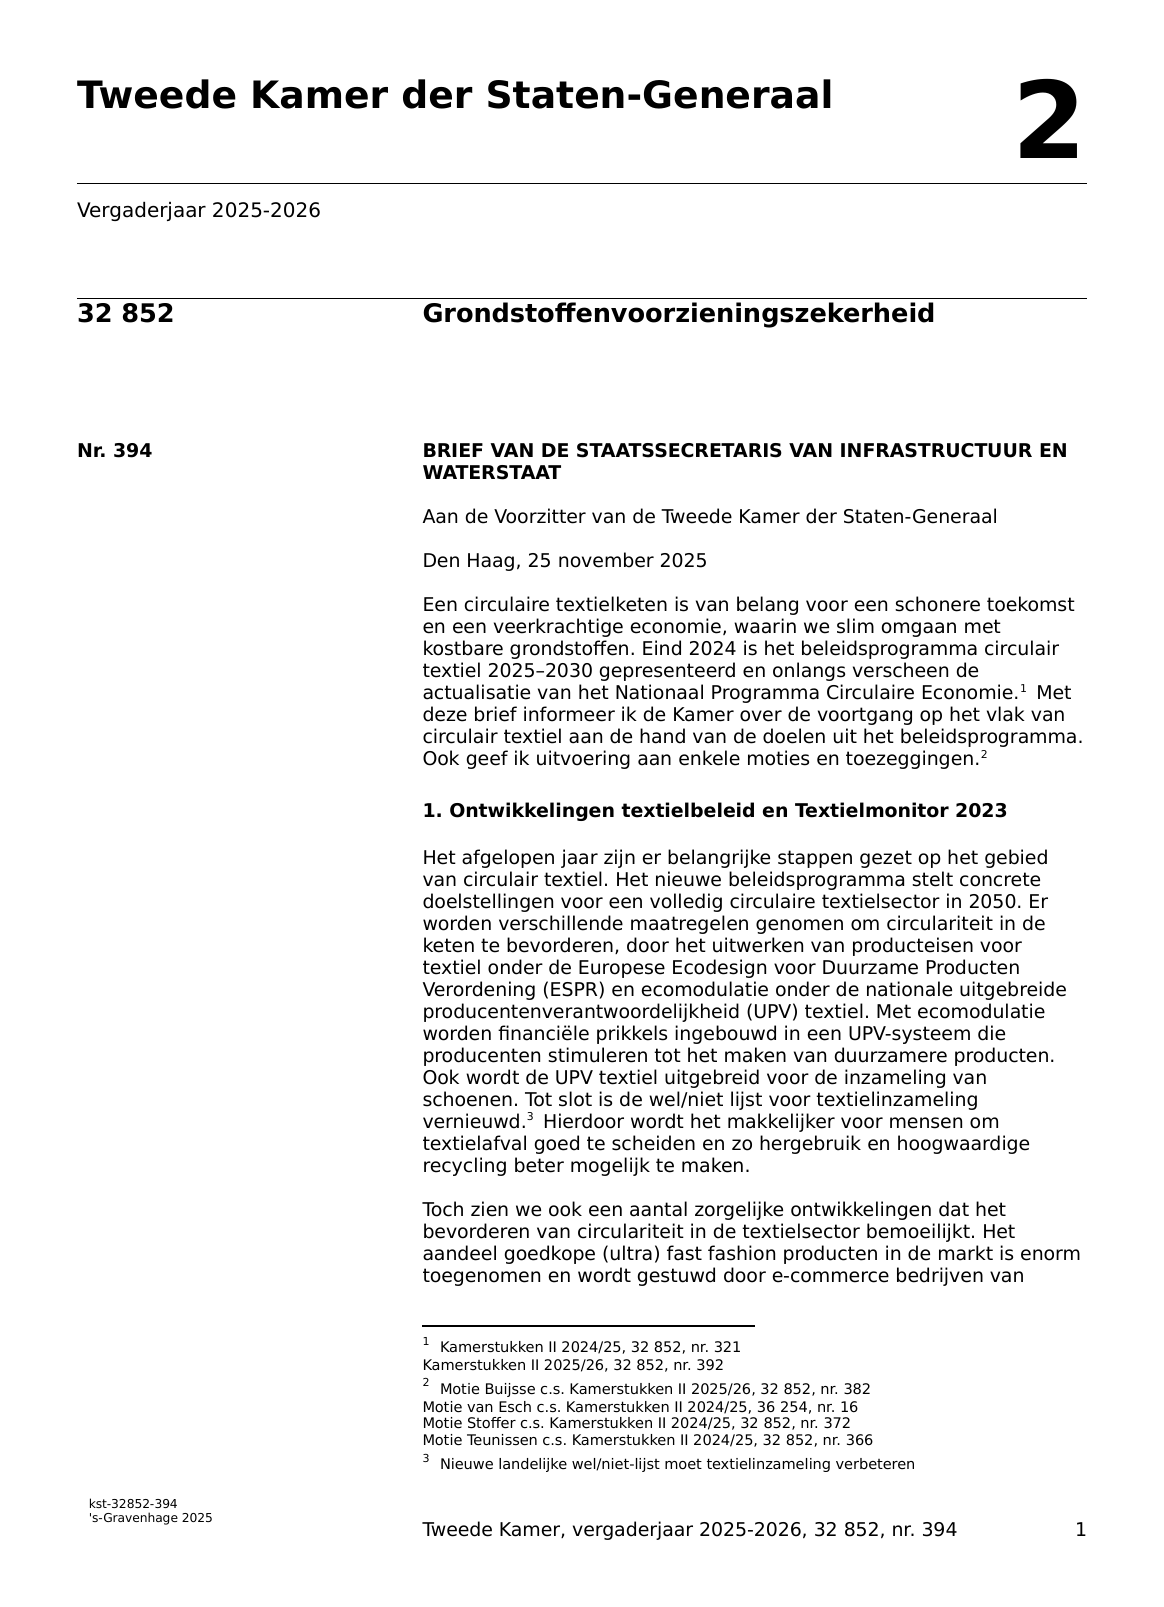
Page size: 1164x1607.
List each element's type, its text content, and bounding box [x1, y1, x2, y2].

text Het afgelopen jaar zijn er belangrijke stappen gezet op het gebied van circulair textiel. Het nieuwe beleidsprogramma stelt concrete doelstellingen voor een volledig circulaire textielsector in 2050. Er worden verschillende maatregelen genomen om circulariteit in de keten te bevorderen, door het uitwerken van producteisen voor textiel onder de Europese Ecodesign voor Duurzame Producten Verordening (ESPR) en ecomodulatie onder de nationale uitgebreide producentenverantwoordelijkheid (UPV) textiel. Met ecomodulatie worden financiële prikkels ingebouwd in een UPV-systeem die producenten stimuleren tot het maken van duurzamere producten. Ook wordt de UPV textiel uitgebreid voor de inzameling van schoenen. Tot slot is de wel/niet lijst voor textielinzameling vernieuwd. Hierdoor wordt het makkelijker voor mensen om textielafval goed te scheiden en zo hergebruik en hoogwaardige recycling beter mogelijk te maken. [422, 847, 1087, 1177]
text Motie Teunissen c.s. Kamerstukken II 2024/25, 32 852, nr. 366 [422, 1432, 1087, 1449]
text Motie van Esch c.s. Kamerstukken II 2024/25, 36 254, nr. 16 [422, 1399, 1087, 1416]
subtitle 32 852 Grondstoffenvoorzieningszekerheid [77, 299, 1087, 329]
text Motie Buijsse c.s. Kamerstukken II 2025/26, 32 852, nr. 382 [422, 1377, 1087, 1399]
text Den Haag, 25 november 2025 [422, 550, 1087, 572]
subtitle 1. Ontwikkelingen textielbeleid en Textielmonitor 2023 [422, 800, 1087, 822]
text 's-Gravenhage 2025 [88, 1511, 323, 1525]
text Aan de Voorzitter van de Tweede Kamer der Staten-Generaal [422, 506, 1087, 528]
text Nieuwe landelijke wel/niet-lijst moet textielinzameling verbeteren [422, 1452, 1087, 1474]
table_header 2 [886, 59, 1087, 183]
text Een circulaire textielketen is van belang voor een schonere toekomst en een veerkrachtige economie, waarin we slim omgaan met kostbare grondstoffen. Eind 2024 is het beleidsprogramma circulair textiel 2025–2030 gepresenteerd en onlangs verscheen de actualisatie van het Nationaal Programma Circulaire Economie. Met deze brief informeer ik de Kamer over de voortgang op het vlak van circulair textiel aan de hand van de doelen uit het beleidsprogramma. Ook geef ik uitvoering aan enkele moties en toezeggingen. [422, 594, 1087, 770]
table_cell Vergaderjaar 2025-2026 [77, 184, 1087, 298]
text kst-32852-394 [88, 1497, 323, 1511]
text Motie Stoffer c.s. Kamerstukken II 2024/25, 32 852, nr. 372 [422, 1416, 1087, 1432]
subtitle Nr. 394 BRIEF VAN DE STAATSSECRETARIS VAN INFRASTRUCTUUR EN WATERSTAAT [77, 440, 1087, 484]
text Kamerstukken II 2025/26, 32 852, nr. 392 [422, 1357, 1087, 1374]
table_header Tweede Kamer der Staten-Generaal [77, 59, 886, 183]
text Kamerstukken II 2024/25, 32 852, nr. 321 [422, 1335, 1087, 1357]
text Toch zien we ook een aantal zorgelijke ontwikkelingen dat het bevorderen van circulariteit in de textielsector bemoeilijkt. Het aandeel goedkope (ultra) fast fashion producten in de markt is enorm toegenomen en wordt gestuwd door e-commerce bedrijven van [422, 1199, 1087, 1287]
